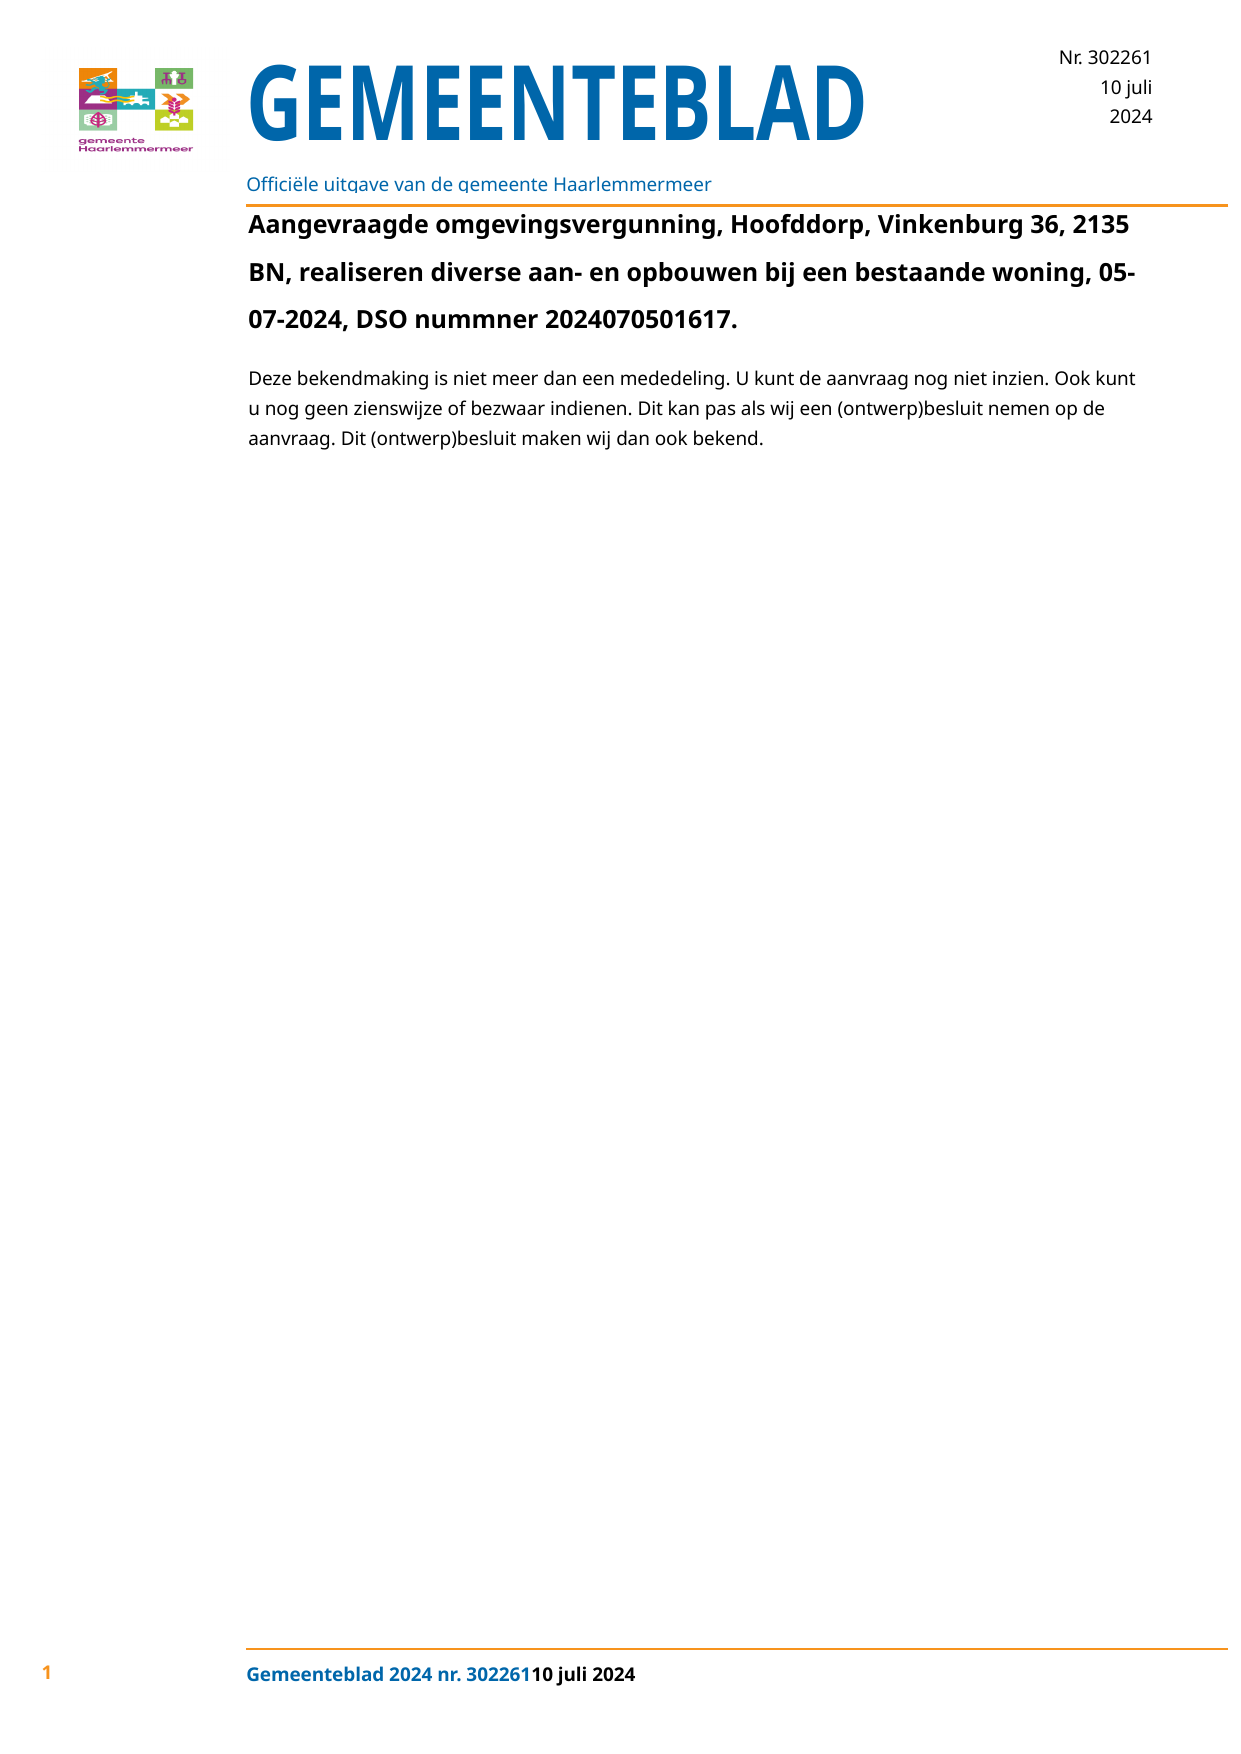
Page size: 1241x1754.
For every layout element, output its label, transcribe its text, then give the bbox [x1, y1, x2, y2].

text Deze bekendmaking is niet meer dan een mededeling. U kunt de aanvraag nog niet inzien. Ook kunt u nog geen zienswijze of bezwaar indienen. Dit kan pas als wij een (ontwerp)besluit nemen op de aanvraag. Dit (ontwerp)besluit maken wij dan ook bekend. [248, 366, 1152, 450]
picture [41, 47, 231, 172]
text Aangevraagde omgevingsvergunning, Hoofddorp, Vinkenburg 36, 2135 BN, realiseren diverse aan- en opbouwen bij een bestaande woning, 05-07-2024, DSO nummner 2024070501617. [248, 207, 1152, 336]
